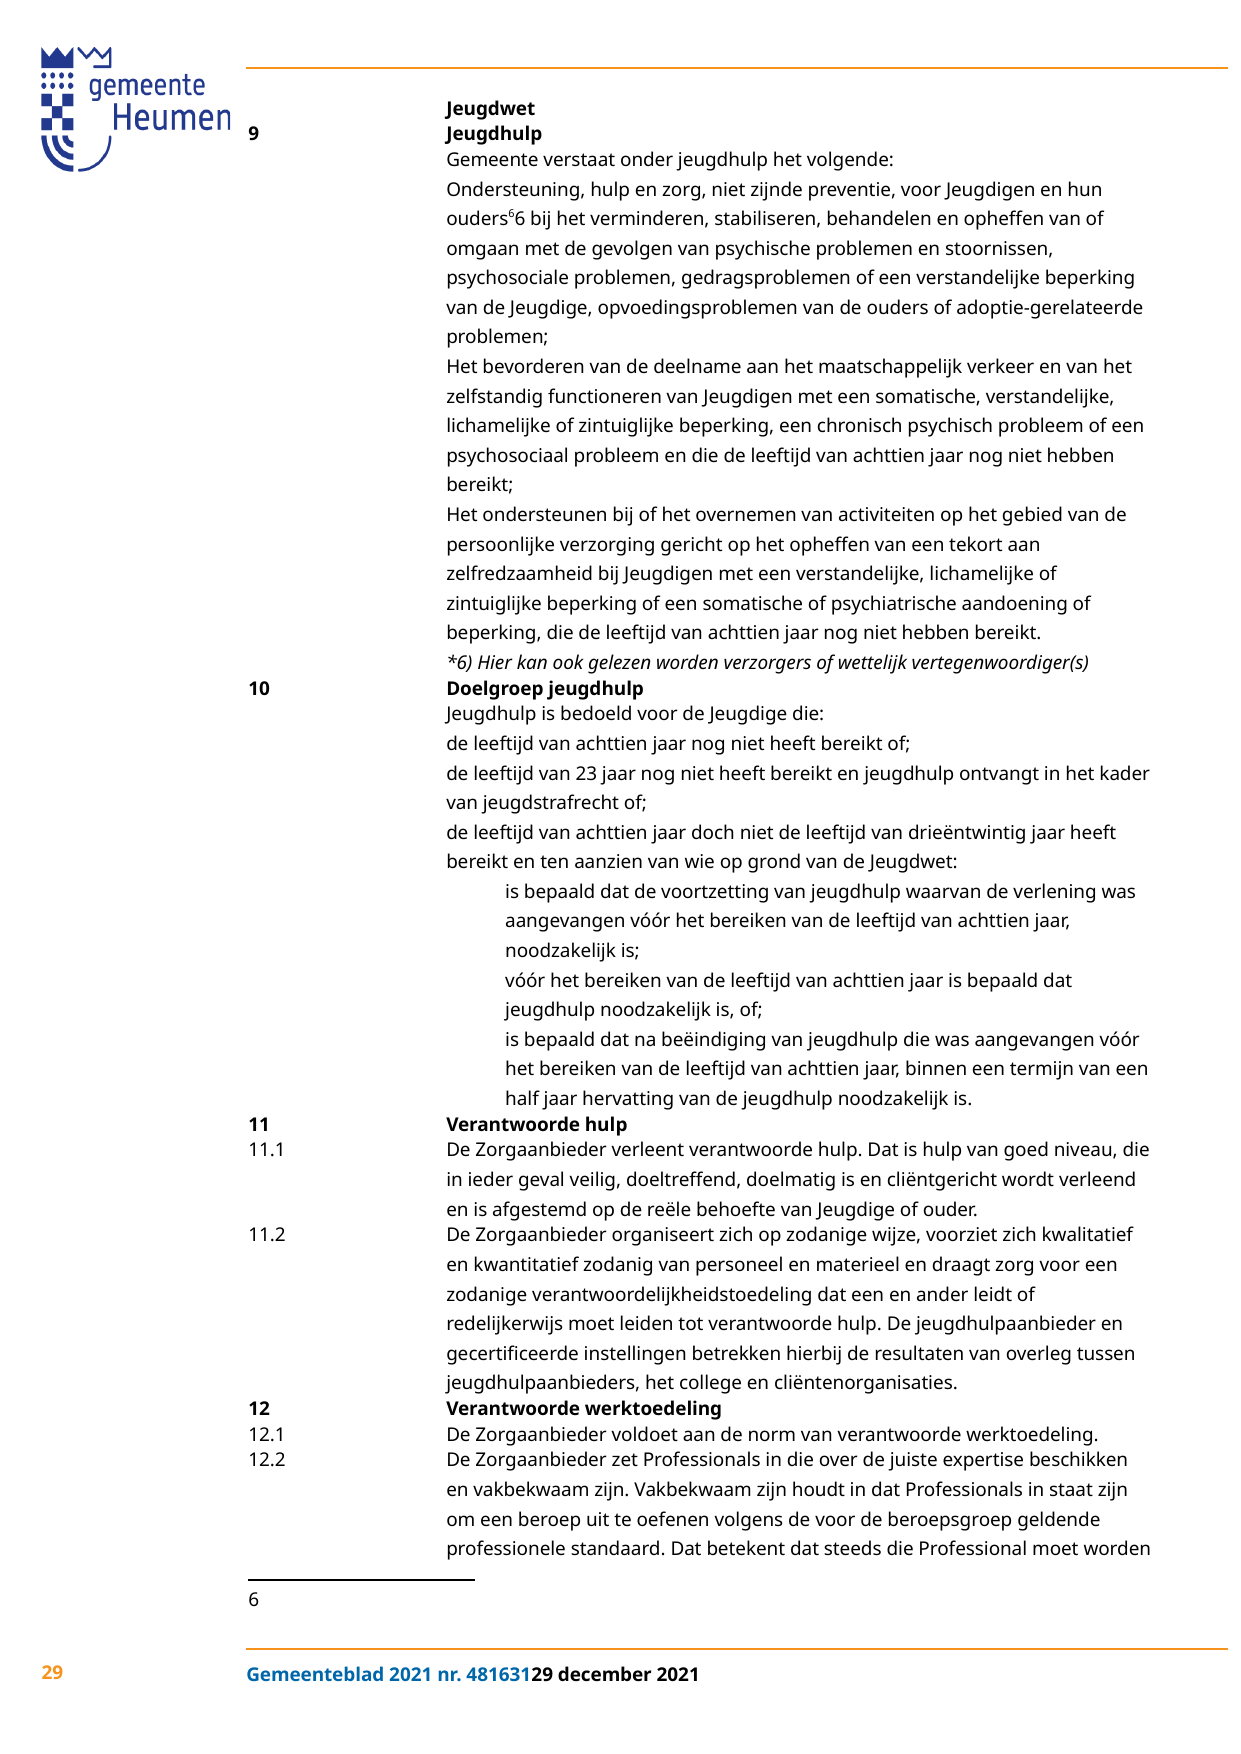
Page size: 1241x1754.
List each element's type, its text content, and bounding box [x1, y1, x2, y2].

table_cell [248, 95, 446, 121]
picture [41, 47, 231, 172]
table_cell De Zorgaanbieder organiseert zich op zodanige wijze, voorziet zich kwalitatief en kwantitatief zodanig van personeel en materieel en draagt zorg voor een zodanige verantwoordelijkheidstoedeling dat een en ander leidt of redelijkerwijs moet leiden tot verantwoorde hulp. De jeugdhulpaanbieder en gecertificeerde instellingen betrekken hierbij de resultaten van overleg tussen jeugdhulpaanbieders, het college en cliëntenorganisaties. [446, 1222, 1152, 1395]
table_cell Verantwoorde hulp [446, 1111, 1152, 1137]
table_cell Jeugdwet [446, 95, 1152, 121]
table_cell 12.2 [248, 1447, 446, 1561]
table_cell 12 [248, 1395, 446, 1421]
table_cell 9 [248, 121, 446, 146]
table_cell 11 [248, 1111, 446, 1137]
table_cell Jeugdhulp is bedoeld voor de Jeugdige die: de leeftijd van achttien jaar nog niet heeft bereikt of; de leeftijd van 23 jaar nog niet heeft bereikt en jeugdhulp ontvangt in het kader van jeugdstrafrecht of; de leeftijd van achttien jaar doch niet de leeftijd van drieëntwintig jaar heeft bereikt en ten aanzien van wie op grond van de Jeugdwet: is bepaald dat de voortzetting van jeugdhulp waarvan de verlening was aangevangen vóór het bereiken van de leeftijd van achttien jaar, noodzakelijk is; vóór het bereiken van de leeftijd van achttien jaar is bepaald dat jeugdhulp noodzakelijk is, of; is bepaald dat na beëindiging van jeugdhulp die was aangevangen vóór het bereiken van de leeftijd van achttien jaar, binnen een termijn van een half jaar hervatting van de jeugdhulp noodzakelijk is. [446, 701, 1152, 1111]
table_cell De Zorgaanbieder voldoet aan de norm van verantwoorde werktoedeling. [446, 1421, 1152, 1447]
table_cell Gemeente verstaat onder jeugdhulp het volgende: Ondersteuning, hulp en zorg, niet zijnde preventie, voor Jeugdigen en hun ouders6 bij het verminderen, stabiliseren, behandelen en opheffen van of omgaan met de gevolgen van psychische problemen en stoornissen, psychosociale problemen, gedragsproblemen of een verstandelijke beperking van de Jeugdige, opvoedingsproblemen van de ouders of adoptie-gerelateerde problemen; Het bevorderen van de deelname aan het maatschappelijk verkeer en van het zelfstandig functioneren van Jeugdigen met een somatische, verstandelijke, lichamelijke of zintuiglijke beperking, een chronisch psychisch probleem of een psychosociaal probleem en die de leeftijd van achttien jaar nog niet hebben bereikt; Het ondersteunen bij of het overnemen van activiteiten op het gebied van de persoonlijke verzorging gericht op het opheffen van een tekort aan zelfredzaamheid bij Jeugdigen met een verstandelijke, lichamelijke of zintuiglijke beperking of een somatische of psychiatrische aandoening of beperking, die de leeftijd van achttien jaar nog niet hebben bereikt. *6) Hier kan ook gelezen worden verzorgers of wettelijk vertegenwoordiger(s) [446, 146, 1152, 675]
table_cell 11.1 [248, 1137, 446, 1222]
table_cell De Zorgaanbieder verleent verantwoorde hulp. Dat is hulp van goed niveau, die in ieder geval veilig, doeltreffend, doelmatig is en cliëntgericht wordt verleend en is afgestemd op de reële behoefte van Jeugdige of ouder. [446, 1137, 1152, 1222]
table_cell De Zorgaanbieder zet Professionals in die over de juiste expertise beschikken en vakbekwaam zijn. Vakbekwaam zijn houdt in dat Professionals in staat zijn om een beroep uit te oefenen volgens de voor de beroepsgroep geldende professionele standaard. Dat betekent dat steeds die Professional moet worden [446, 1447, 1152, 1561]
table_cell 10 [248, 675, 446, 701]
table_cell Jeugdhulp [446, 121, 1152, 146]
table_cell 12.1 [248, 1421, 446, 1447]
table_cell [248, 701, 446, 1111]
table_cell [248, 146, 446, 675]
table_cell 11.2 [248, 1222, 446, 1395]
table_cell Verantwoorde werktoedeling [446, 1395, 1152, 1421]
table_cell Doelgroep jeugdhulp [446, 675, 1152, 701]
